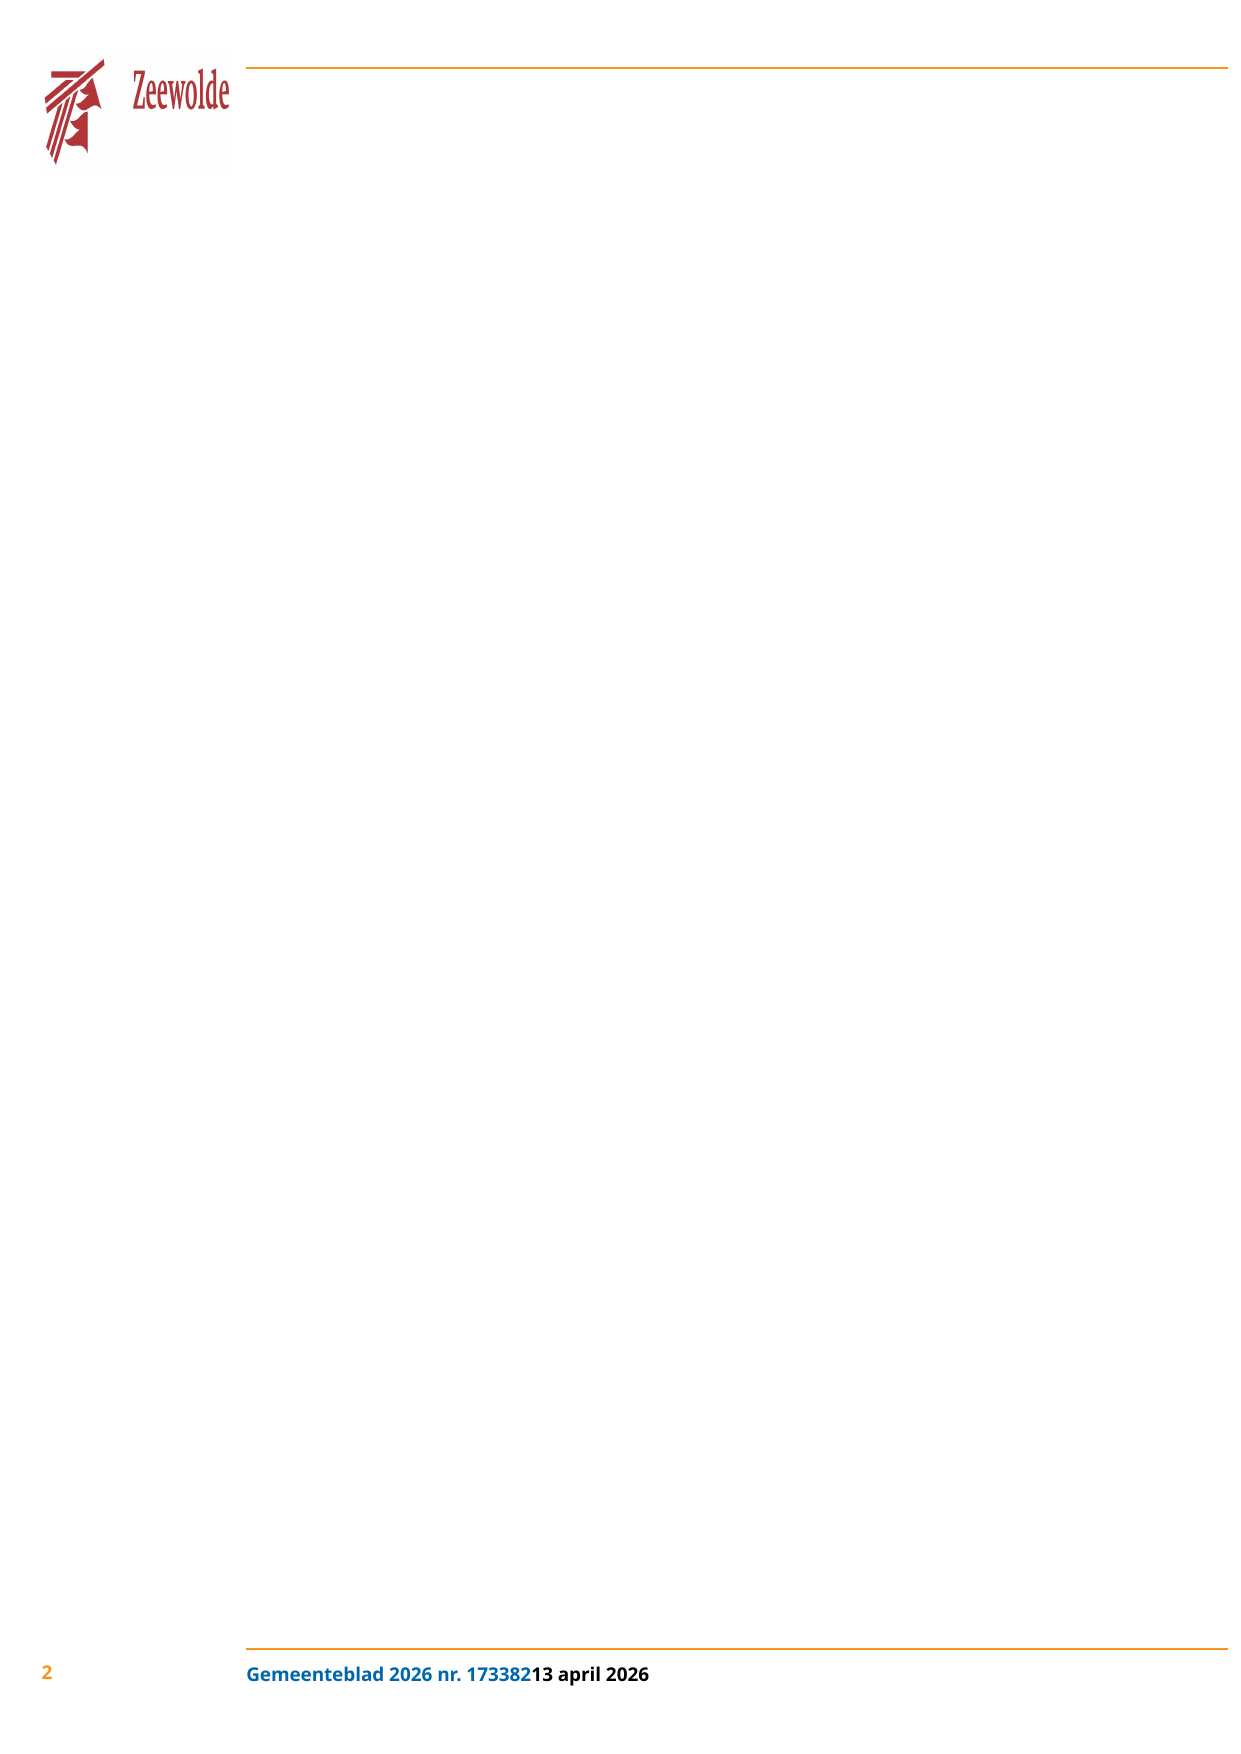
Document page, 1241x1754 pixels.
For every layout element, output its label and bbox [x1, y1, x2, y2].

picture [41, 47, 231, 172]
